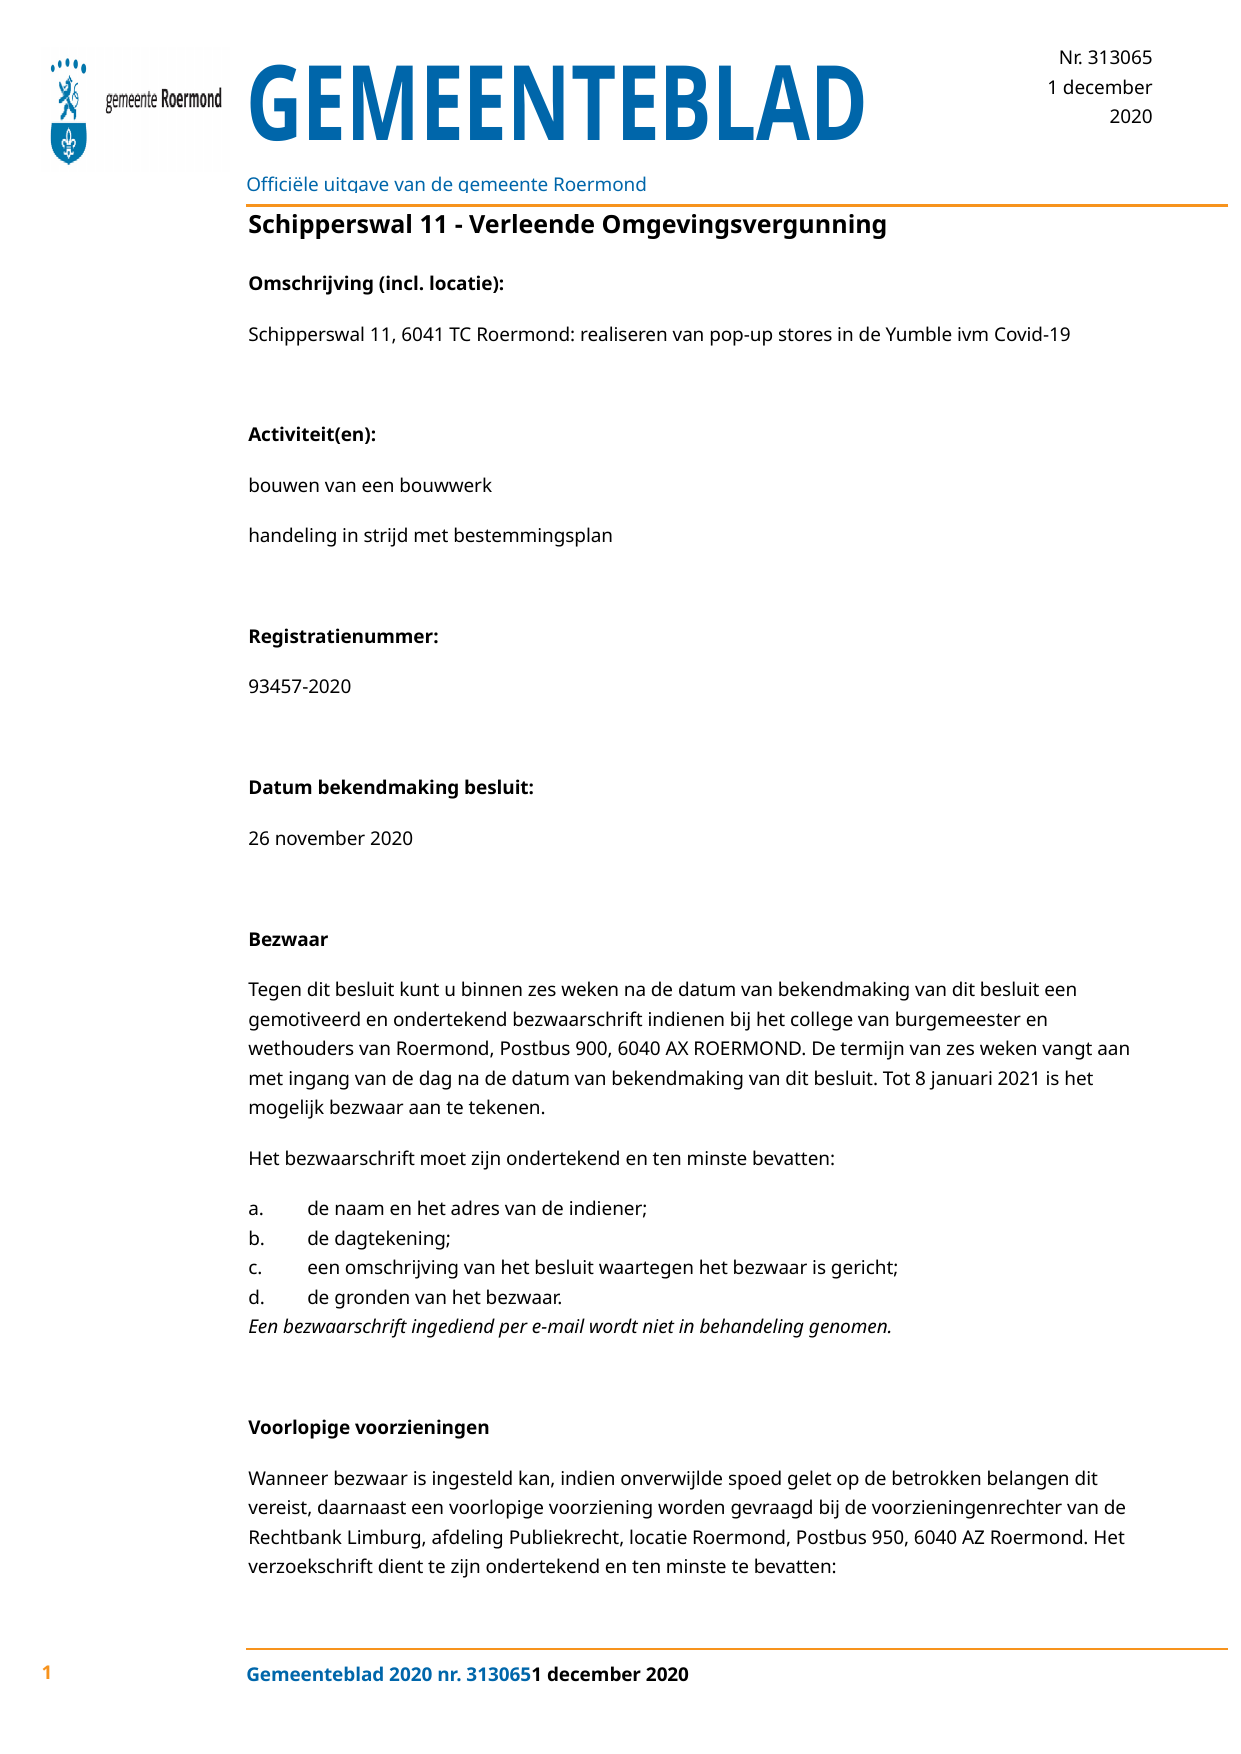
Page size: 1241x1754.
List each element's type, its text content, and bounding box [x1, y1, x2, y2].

text handeling in strijd met bestemmingsplan [248, 522, 1152, 548]
text Schipperswal 11 - Verleende Omgevingsvergunning [248, 207, 1152, 241]
list de dagtekening; [248, 1225, 1152, 1251]
text Schipperswal 11, 6041 TC Roermond: realiseren van pop-up stores in de Yumble ivm Covid-19 [248, 321, 1152, 346]
list de naam en het adres van de indiener; [248, 1195, 1152, 1221]
text Activiteit(en): [248, 422, 1152, 447]
text Tegen dit besluit kunt u binnen zes weken na de datum van bekendmaking van dit besluit een gemotiveerd en ondertekend bezwaarschrift indienen bij het college van burgemeester en wethouders van Roermond, Postbus 900, 6040 AX ROERMOND. De termijn van zes weken vangt aan met ingang van de dag na de datum van bekendmaking van dit besluit. Tot 8 januari 2021 is het mogelijk bezwaar aan te tekenen. [248, 976, 1152, 1120]
text Omschrijving (incl. locatie): [248, 270, 1152, 296]
text 26 november 2020 [248, 825, 1152, 851]
text bouwen van een bouwwerk [248, 472, 1152, 498]
text Een bezwaarschrift ingediend per e-mail wordt niet in behandeling genomen. [248, 1314, 1152, 1339]
text 93457-2020 [248, 674, 1152, 699]
text Wanneer bezwaar is ingesteld kan, indien onverwijlde spoed gelet op de betrokken belangen dit vereist, daarnaast een voorlopige voorziening worden gevraagd bij de voorzieningenrechter van de Rechtbank Limburg, afdeling Publiekrecht, locatie Roermond, Postbus 950, 6040 AZ Roermond. Het verzoekschrift dient te zijn ondertekend en ten minste te bevatten: [248, 1465, 1152, 1579]
list een omschrijving van het besluit waartegen het bezwaar is gericht; [248, 1254, 1152, 1280]
list de gronden van het bezwaar. [248, 1284, 1152, 1310]
picture [41, 47, 231, 172]
text Het bezwaarschrift moet zijn ondertekend en ten minste bevatten: [248, 1145, 1152, 1171]
text Bezwaar [248, 926, 1152, 951]
text Registratienummer: [248, 623, 1152, 649]
text Datum bekendmaking besluit: [248, 774, 1152, 800]
text Voorlopige voorzieningen [248, 1414, 1152, 1440]
